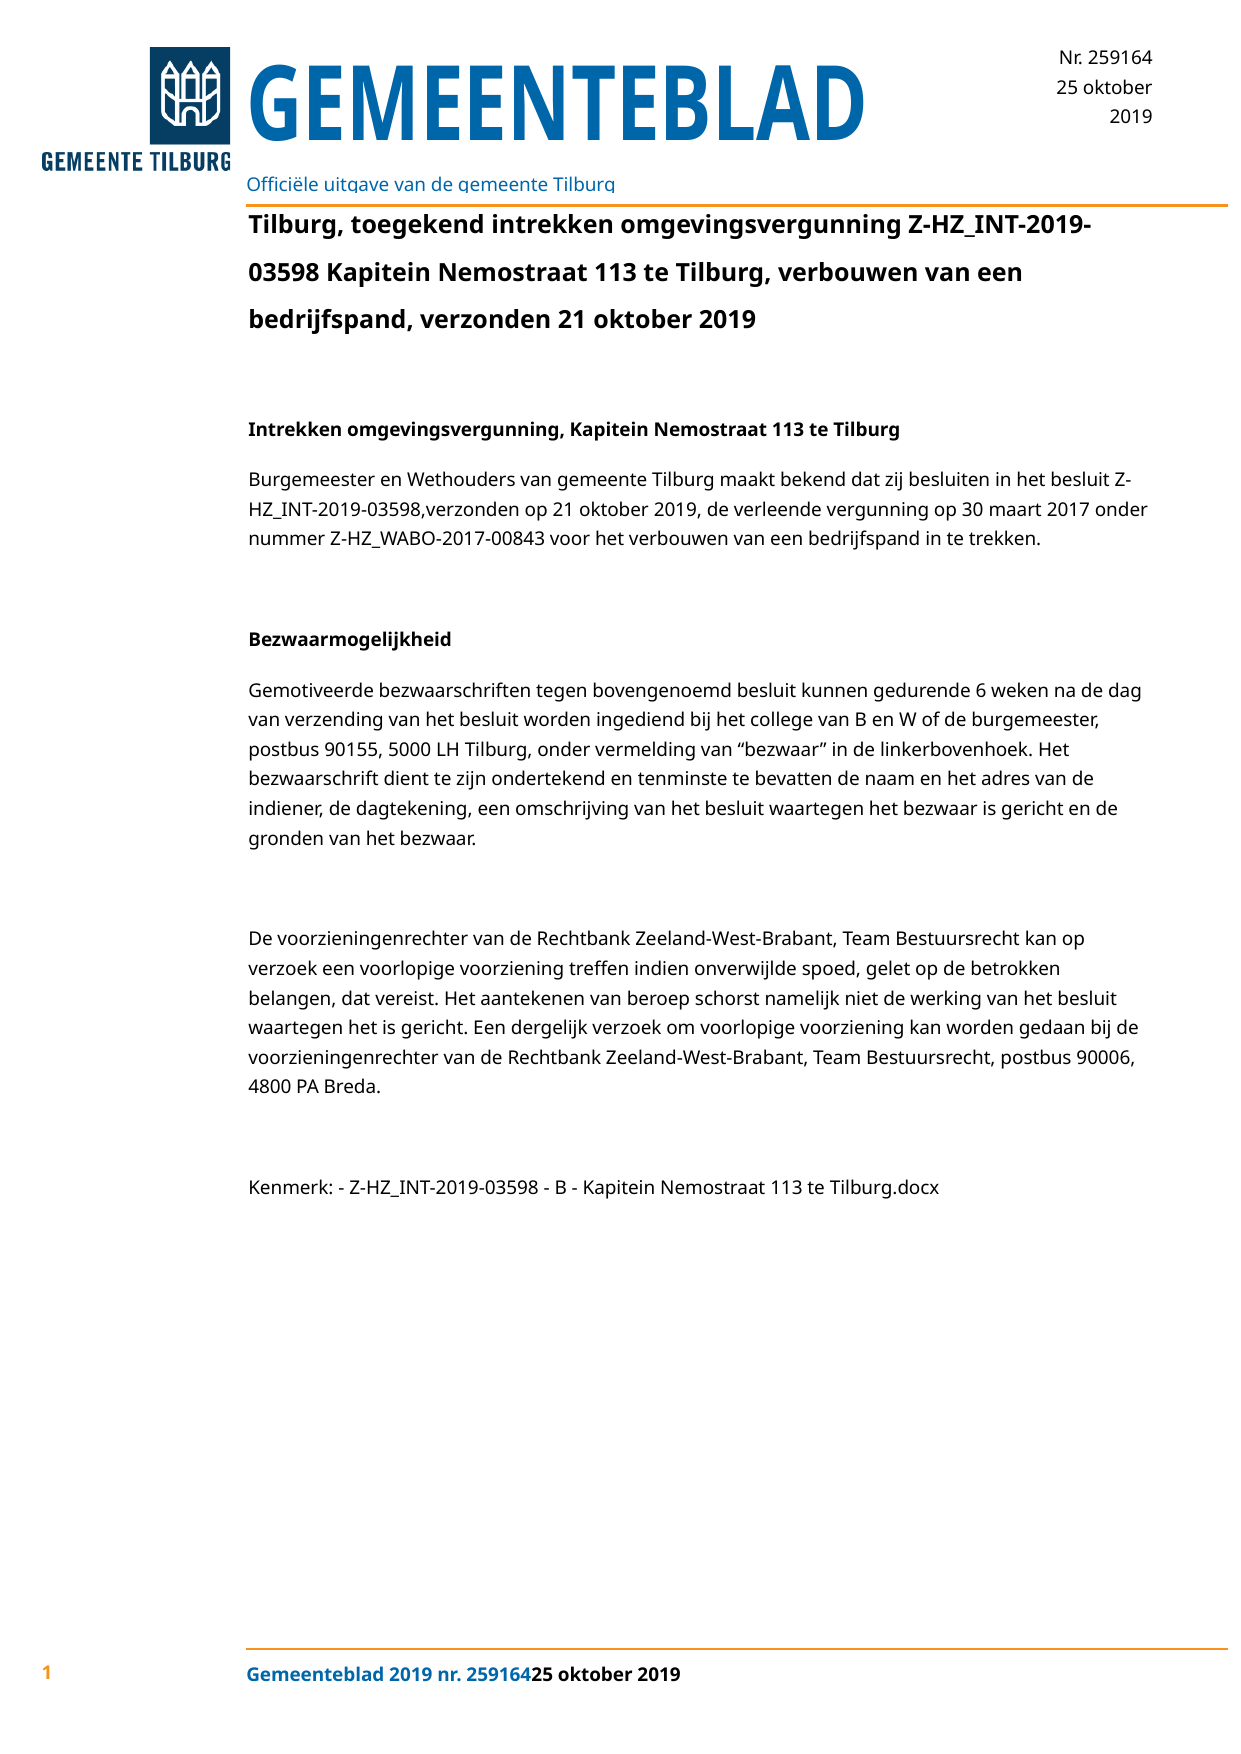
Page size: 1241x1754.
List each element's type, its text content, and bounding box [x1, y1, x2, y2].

text De voorzieningenrechter van de Rechtbank Zeeland-West-Brabant, Team Bestuursrecht kan op verzoek een voorlopige voorziening treffen indien onverwijlde spoed, gelet op de betrokken belangen, dat vereist. Het aantekenen van beroep schorst namelijk niet de werking van het besluit waartegen het is gericht. Een dergelijk verzoek om voorlopige voorziening kan worden gedaan bij de voorzieningenrechter van de Rechtbank Zeeland-West-Brabant, Team Bestuursrecht, postbus 90006, 4800 PA Breda. [248, 926, 1152, 1099]
text Intrekken omgevingsvergunning, Kapitein Nemostraat 113 te Tilburg [248, 416, 1152, 442]
text Gemotiveerde bezwaarschriften tegen bovengenoemd besluit kunnen gedurende 6 weken na de dag van verzending van het besluit worden ingediend bij het college van B en W of de burgemeester, postbus 90155, 5000 LH Tilburg, onder vermelding van “bezwaar” in de linkerbovenhoek. Het bezwaarschrift dient te zijn ondertekend en tenminste te bevatten de naam en het adres van de indiener, de dagtekening, een omschrijving van het besluit waartegen het bezwaar is gericht en de gronden van het bezwaar. [248, 677, 1152, 850]
picture [41, 47, 231, 172]
text Kenmerk: - Z-HZ_INT-2019-03598 - B - Kapitein Nemostraat 113 te Tilburg.docx [248, 1174, 1152, 1200]
text Tilburg, toegekend intrekken omgevingsvergunning Z-HZ_INT-2019-03598 Kapitein Nemostraat 113 te Tilburg, verbouwen van een bedrijfspand, verzonden 21 oktober 2019 [248, 207, 1152, 336]
text Burgemeester en Wethouders van gemeente Tilburg maakt bekend dat zij besluiten in het besluit Z-HZ_INT-2019-03598,verzonden op 21 oktober 2019, de verleende vergunning op 30 maart 2017 onder nummer Z-HZ_WABO-2017-00843 voor het verbouwen van een bedrijfspand in te trekken. [248, 466, 1152, 551]
text Bezwaarmogelijkheid [248, 626, 1152, 652]
